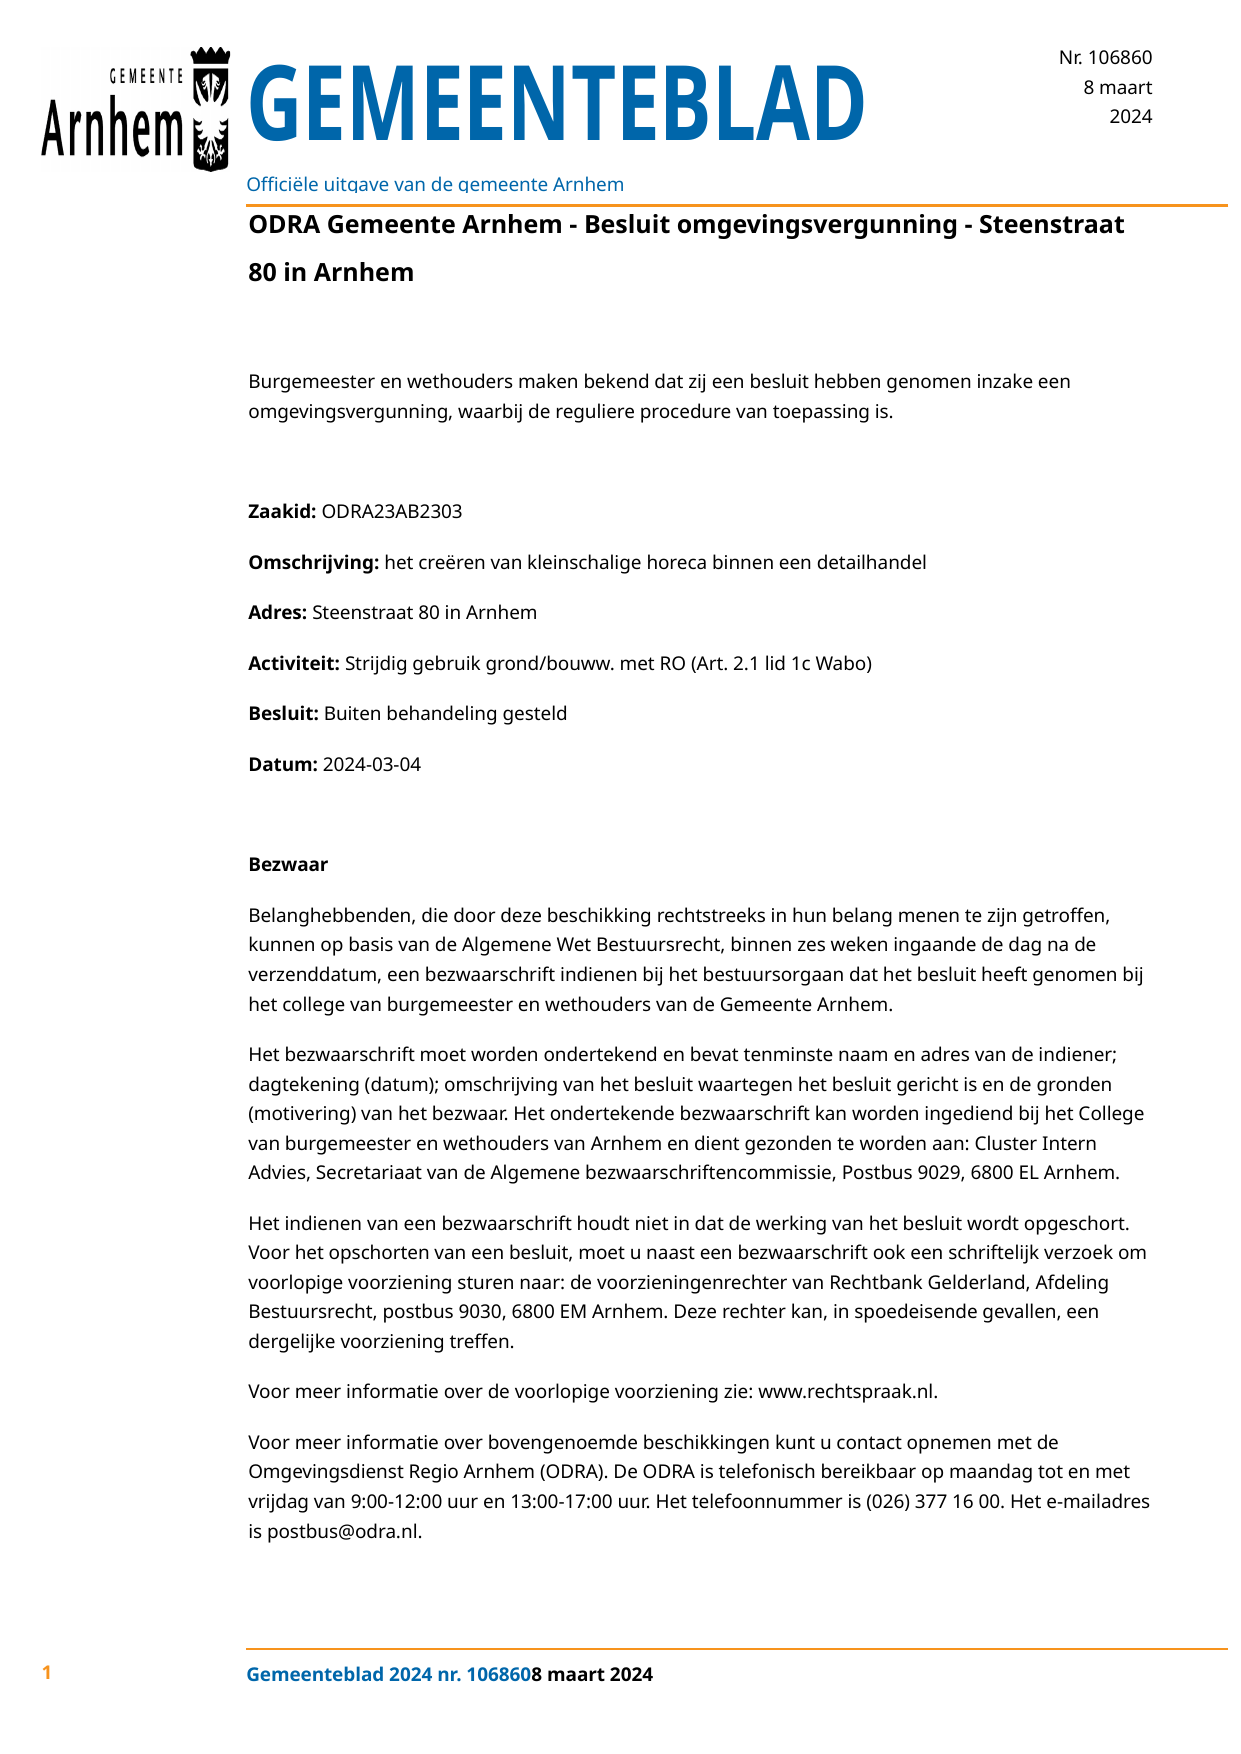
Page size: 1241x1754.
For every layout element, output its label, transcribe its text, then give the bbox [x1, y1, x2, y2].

text Belanghebbenden, die door deze beschikking rechtstreeks in hun belang menen te zijn getroffen, kunnen op basis van de Algemene Wet Bestuursrecht, binnen zes weken ingaande de dag na de verzenddatum, een bezwaarschrift indienen bij het bestuursorgaan dat het besluit heeft genomen bij het college van burgemeester en wethouders van de Gemeente Arnhem. [248, 902, 1152, 1017]
text Datum: 2024-03-04 [248, 751, 1152, 777]
text Bezwaar [248, 852, 1152, 877]
text Burgemeester en wethouders maken bekend dat zij een besluit hebben genomen inzake een omgevingsvergunning, waarbij de reguliere procedure van toepassing is. [248, 368, 1152, 424]
text Omschrijving: het creëren van kleinschalige horeca binnen een detailhandel [248, 549, 1152, 575]
text Zaakid: ODRA23AB2303 [248, 499, 1152, 524]
text Voor meer informatie over de voorlopige voorziening zie: www.rechtspraak.nl. [248, 1379, 1152, 1404]
text ODRA Gemeente Arnhem - Besluit omgevingsvergunning - Steenstraat 80 in Arnhem [248, 207, 1152, 288]
text Activiteit: Strijdig gebruik grond/bouww. met RO (Art. 2.1 lid 1c Wabo) [248, 650, 1152, 676]
text Voor meer informatie over bovengenoemde beschikkingen kunt u contact opnemen met de Omgevingsdienst Regio Arnhem (ODRA). De ODRA is telefonisch bereikbaar op maandag tot en met vrijdag van 9:00-12:00 uur en 13:00-17:00 uur. Het telefoonnummer is (026) 377 16 00. Het e-mailadres is postbus@odra.nl. [248, 1429, 1152, 1544]
text Het bezwaarschrift moet worden ondertekend en bevat tenminste naam en adres van de indiener; dagtekening (datum); omschrijving van het besluit waartegen het besluit gericht is en de gronden (motivering) van het bezwaar. Het ondertekende bezwaarschrift kan worden ingediend bij het College van burgemeester en wethouders van Arnhem en dient gezonden te worden aan: Cluster Intern Advies, Secretariaat van de Algemene bezwaarschriftencommissie, Postbus 9029, 6800 EL Arnhem. [248, 1041, 1152, 1185]
picture [41, 47, 231, 172]
text Het indienen van een bezwaarschrift houdt niet in dat de werking van het besluit wordt opgeschort. Voor het opschorten van een besluit, moet u naast een bezwaarschrift ook een schriftelijk verzoek om voorlopige voorziening sturen naar: de voorzieningenrechter van Rechtbank Gelderland, Afdeling Bestuursrecht, postbus 9030, 6800 EM Arnhem. Deze rechter kan, in spoedeisende gevallen, een dergelijke voorziening treffen. [248, 1210, 1152, 1354]
text Adres: Steenstraat 80 in Arnhem [248, 599, 1152, 625]
text Besluit: Buiten behandeling gesteld [248, 700, 1152, 726]
